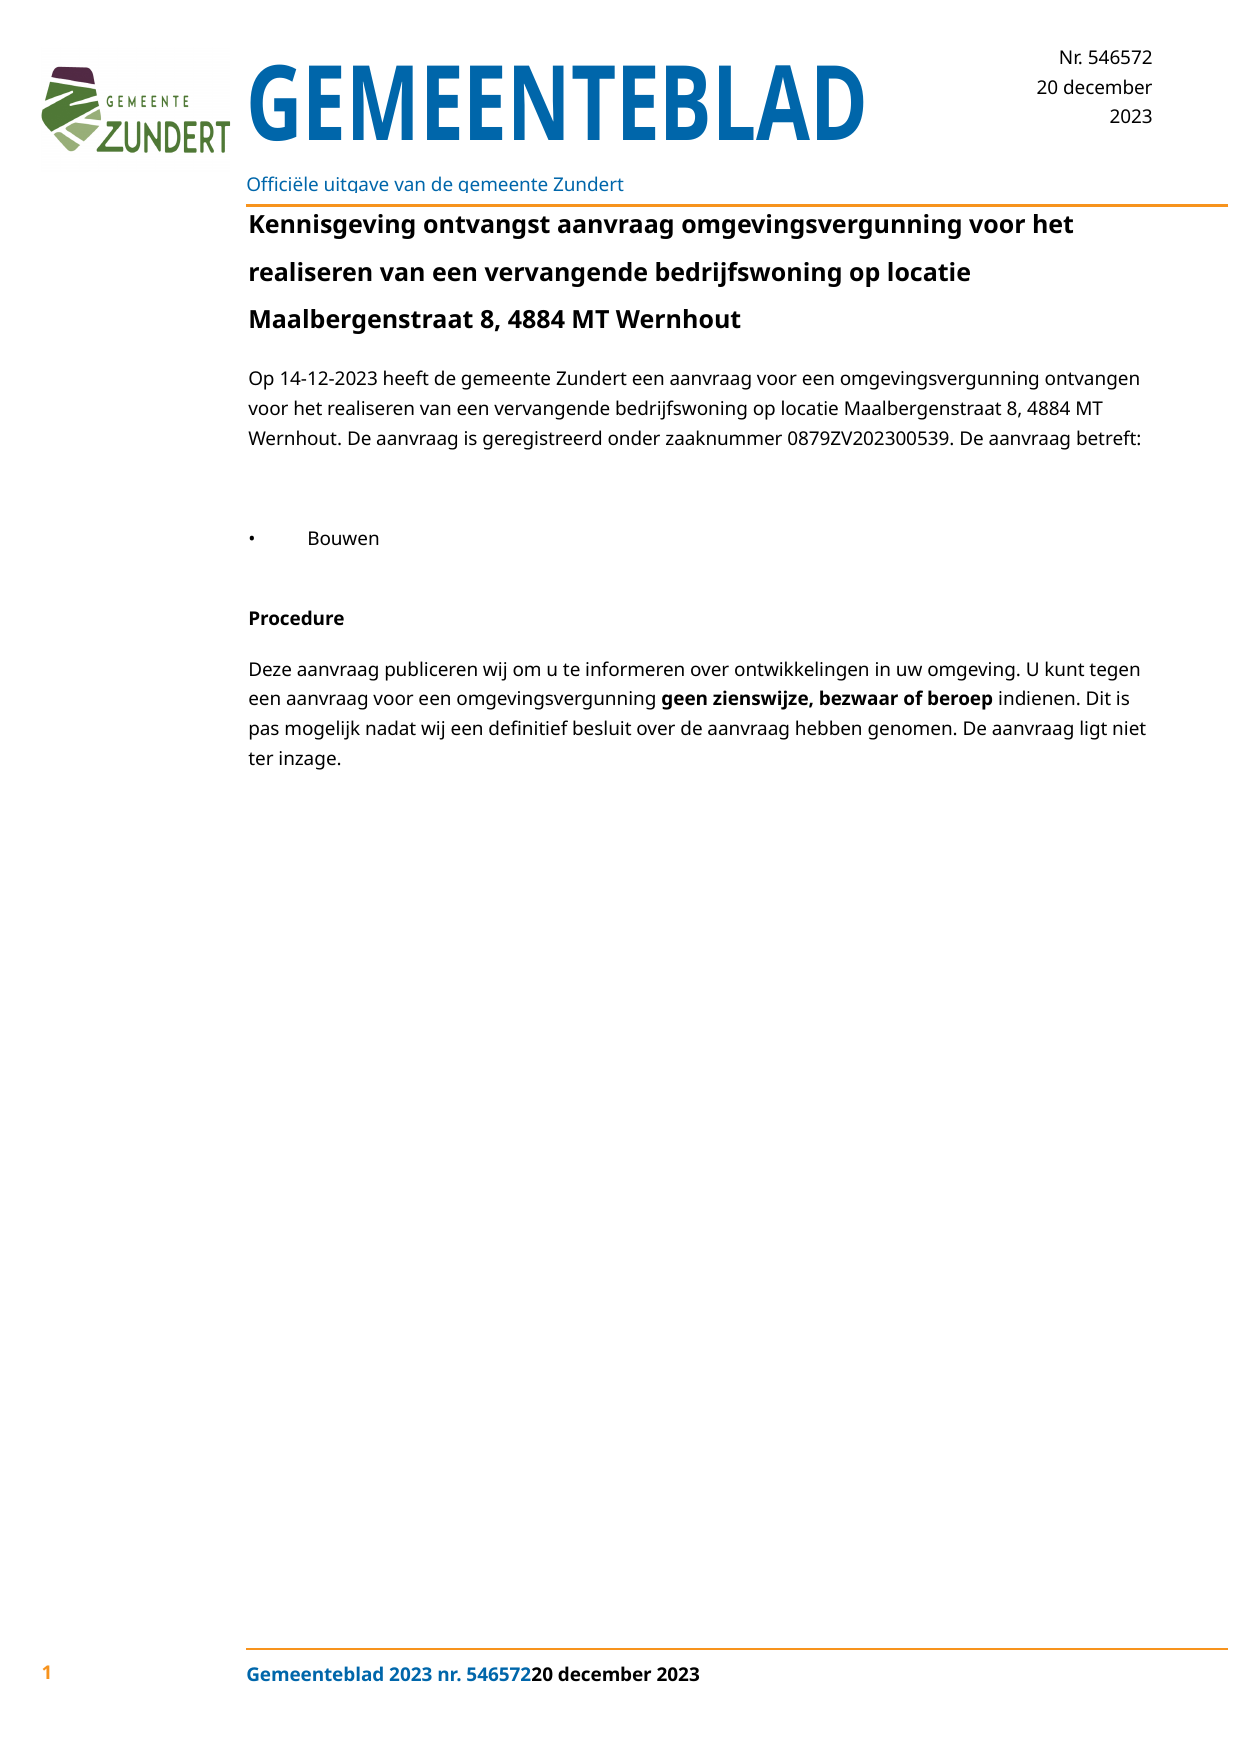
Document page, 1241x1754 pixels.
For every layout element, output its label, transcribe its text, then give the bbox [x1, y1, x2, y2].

text Kennisgeving ontvangst aanvraag omgevingsvergunning voor het realiseren van een vervangende bedrijfswoning op locatie Maalbergenstraat 8, 4884 MT Wernhout [248, 207, 1152, 336]
list Bouwen [248, 526, 1152, 551]
text Deze aanvraag publiceren wij om u te informeren over ontwikkelingen in uw omgeving. U kunt tegen een aanvraag voor een omgevingsvergunning geen zienswijze, bezwaar of beroep indienen. Dit is pas mogelijk nadat wij een definitief besluit over de aanvraag hebben genomen. De aanvraag ligt niet ter inzage. [248, 656, 1152, 770]
picture [41, 47, 231, 172]
text Procedure [248, 606, 1152, 631]
text Op 14-12-2023 heeft de gemeente Zundert een aanvraag voor een omgevingsvergunning ontvangen voor het realiseren van een vervangende bedrijfswoning op locatie Maalbergenstraat 8, 4884 MT Wernhout. De aanvraag is geregistreerd onder zaaknummer 0879ZV202300539. De aanvraag betreft: [248, 366, 1152, 450]
